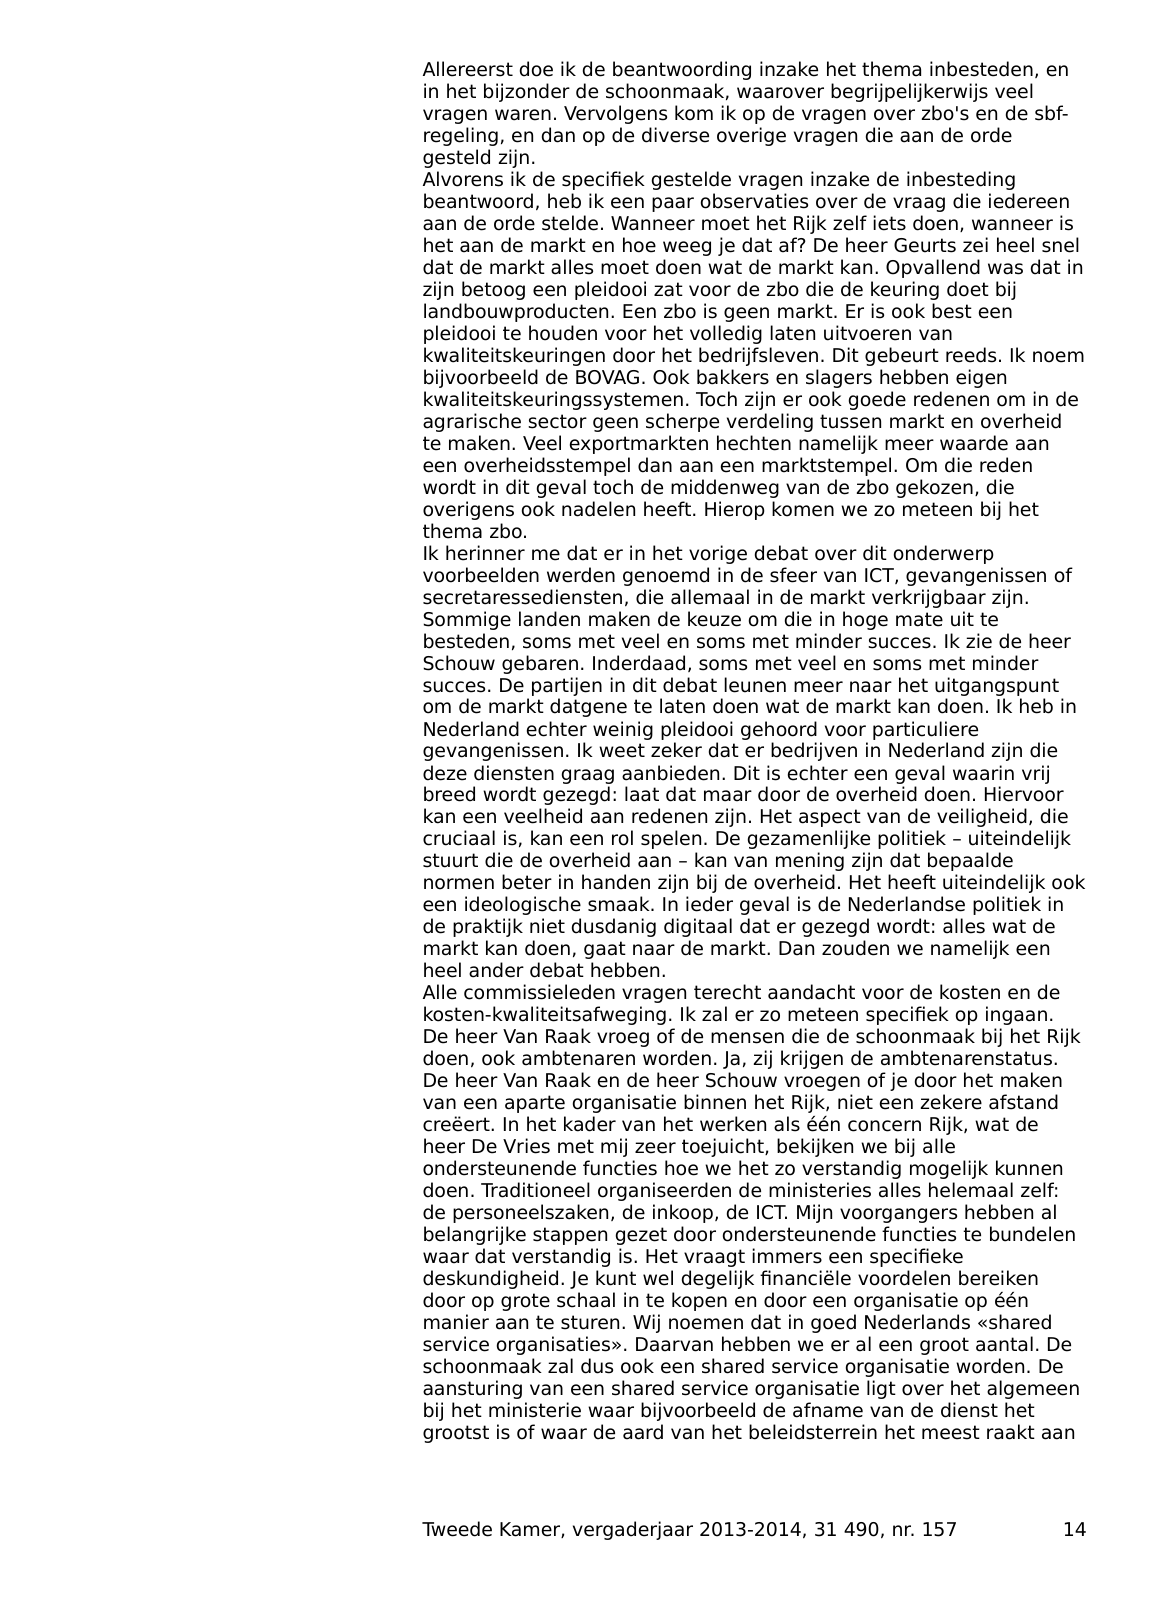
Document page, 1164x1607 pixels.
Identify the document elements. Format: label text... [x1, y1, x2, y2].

text Alvorens ik de specifiek gestelde vragen inzake de inbesteding beantwoord, heb ik een paar observaties over de vraag die iedereen aan de orde stelde. Wanneer moet het Rijk zelf iets doen, wanneer is het aan de markt en hoe weeg je dat af? De heer Geurts zei heel snel dat de markt alles moet doen wat de markt kan. Opvallend was dat in zijn betoog een pleidooi zat voor de zbo die de keuring doet bij landbouwproducten. Een zbo is geen markt. Er is ook best een pleidooi te houden voor het volledig laten uitvoeren van kwaliteitskeuringen door het bedrijfsleven. Dit gebeurt reeds. Ik noem bijvoorbeeld de BOVAG. Ook bakkers en slagers hebben eigen kwaliteitskeuringssystemen. Toch zijn er ook goede redenen om in de agrarische sector geen scherpe verdeling tussen markt en overheid te maken. Veel exportmarkten hechten namelijk meer waarde aan een overheidsstempel dan aan een marktstempel. Om die reden wordt in dit geval toch de middenweg van de zbo gekozen, die overigens ook nadelen heeft. Hierop komen we zo meteen bij het thema zbo. [422, 169, 1087, 543]
text Ik herinner me dat er in het vorige debat over dit onderwerp voorbeelden werden genoemd in de sfeer van ICT, gevangenissen of secretaressediensten, die allemaal in de markt verkrijgbaar zijn. Sommige landen maken de keuze om die in hoge mate uit te besteden, soms met veel en soms met minder succes. Ik zie de heer Schouw gebaren. Inderdaad, soms met veel en soms met minder succes. De partijen in dit debat leunen meer naar het uitgangspunt om de markt datgene te laten doen wat de markt kan doen. Ik heb in Nederland echter weinig pleidooi gehoord voor particuliere gevangenissen. Ik weet zeker dat er bedrijven in Nederland zijn die deze diensten graag aanbieden. Dit is echter een geval waarin vrij breed wordt gezegd: laat dat maar door de overheid doen. Hiervoor kan een veelheid aan redenen zijn. Het aspect van de veiligheid, die cruciaal is, kan een rol spelen. De gezamenlijke politiek – uiteindelijk stuurt die de overheid aan – kan van mening zijn dat bepaalde normen beter in handen zijn bij de overheid. Het heeft uiteindelijk ook een ideologische smaak. In ieder geval is de Nederlandse politiek in de praktijk niet dusdanig digitaal dat er gezegd wordt: alles wat de markt kan doen, gaat naar de markt. Dan zouden we namelijk een heel ander debat hebben. [422, 543, 1087, 982]
text De heer Van Raak vroeg of de mensen die de schoonmaak bij het Rijk doen, ook ambtenaren worden. Ja, zij krijgen de ambtenarenstatus. De heer Van Raak en de heer Schouw vroegen of je door het maken van een aparte organisatie binnen het Rijk, niet een zekere afstand creëert. In het kader van het werken als één concern Rijk, wat de heer De Vries met mij zeer toejuicht, bekijken we bij alle ondersteunende functies hoe we het zo verstandig mogelijk kunnen doen. Traditioneel organiseerden de ministeries alles helemaal zelf: de personeelszaken, de inkoop, de ICT. Mijn voorgangers hebben al belangrijke stappen gezet door ondersteunende functies te bundelen waar dat verstandig is. Het vraagt immers een specifieke deskundigheid. Je kunt wel degelijk financiële voordelen bereiken door op grote schaal in te kopen en door een organisatie op één manier aan te sturen. Wij noemen dat in goed Nederlands «shared service organisaties». Daarvan hebben we er al een groot aantal. De schoonmaak zal dus ook een shared service organisatie worden. De aansturing van een shared service organisatie ligt over het algemeen bij het ministerie waar bijvoorbeeld de afname van de dienst het grootst is of waar de aard van het beleidsterrein het meest raakt aan [422, 1026, 1087, 1444]
text Alle commissieleden vragen terecht aandacht voor de kosten en de kosten-kwaliteitsafweging. Ik zal er zo meteen specifiek op ingaan. [422, 982, 1087, 1026]
text Allereerst doe ik de beantwoording inzake het thema inbesteden, en in het bijzonder de schoonmaak, waarover begrijpelijkerwijs veel vragen waren. Vervolgens kom ik op de vragen over zbo's en de sbf-regeling, en dan op de diverse overige vragen die aan de orde gesteld zijn. [422, 59, 1087, 169]
